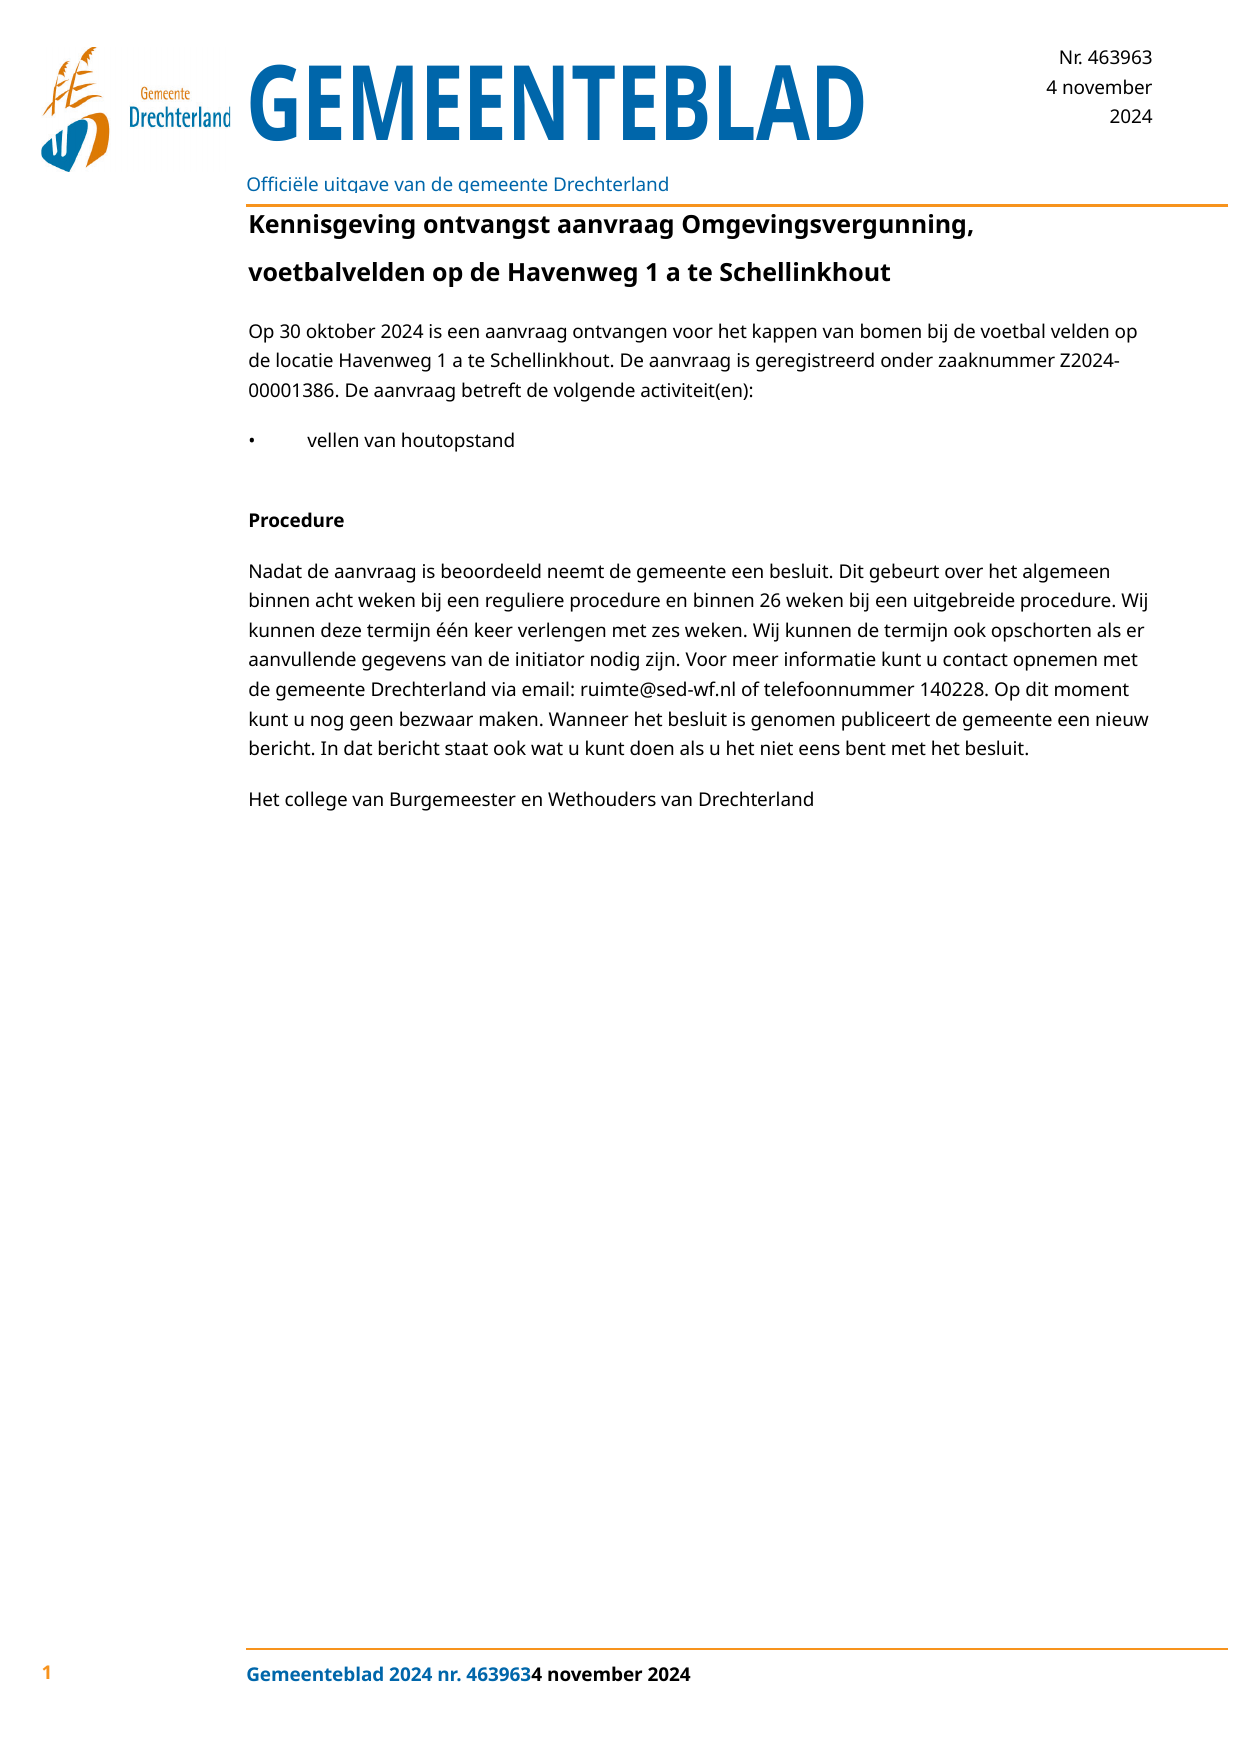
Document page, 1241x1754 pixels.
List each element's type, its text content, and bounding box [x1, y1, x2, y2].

text Het college van Burgemeester en Wethouders van Drechterland [248, 786, 1152, 812]
picture [226, 115, 231, 124]
text Op 30 oktober 2024 is een aanvraag ontvangen voor het kappen van bomen bij de voetbal velden op de locatie Havenweg 1 a te Schellinkhout. De aanvraag is geregistreerd onder zaaknummer Z2024-00001386. De aanvraag betreft de volgende activiteit(en): [248, 318, 1152, 403]
picture [41, 158, 64, 172]
list vellen van houtopstand [248, 427, 1152, 453]
picture [41, 47, 231, 172]
text Nadat de aanvraag is beoordeeld neemt de gemeente een besluit. Dit gebeurt over het algemeen binnen acht weken bij een reguliere procedure en binnen 26 weken bij een uitgebreide procedure. Wij kunnen deze termijn één keer verlengen met zes weken. Wij kunnen de termijn ook opschorten als er aanvullende gegevens van de initiator nodig zijn. Voor meer informatie kunt u contact opnemen met de gemeente Drechterland via email: ruimte@sed-wf.nl of telefoonnummer 140228. Op dit moment kunt u nog geen bezwaar maken. Wanneer het besluit is genomen publiceert de gemeente een nieuw bericht. In dat bericht staat ook wat u kunt doen als u het niet eens bent met het besluit. [248, 558, 1152, 761]
text Procedure [248, 507, 1152, 533]
text Kennisgeving ontvangst aanvraag Omgevingsvergunning, voetbalvelden op de Havenweg 1 a te Schellinkhout [248, 207, 1152, 288]
